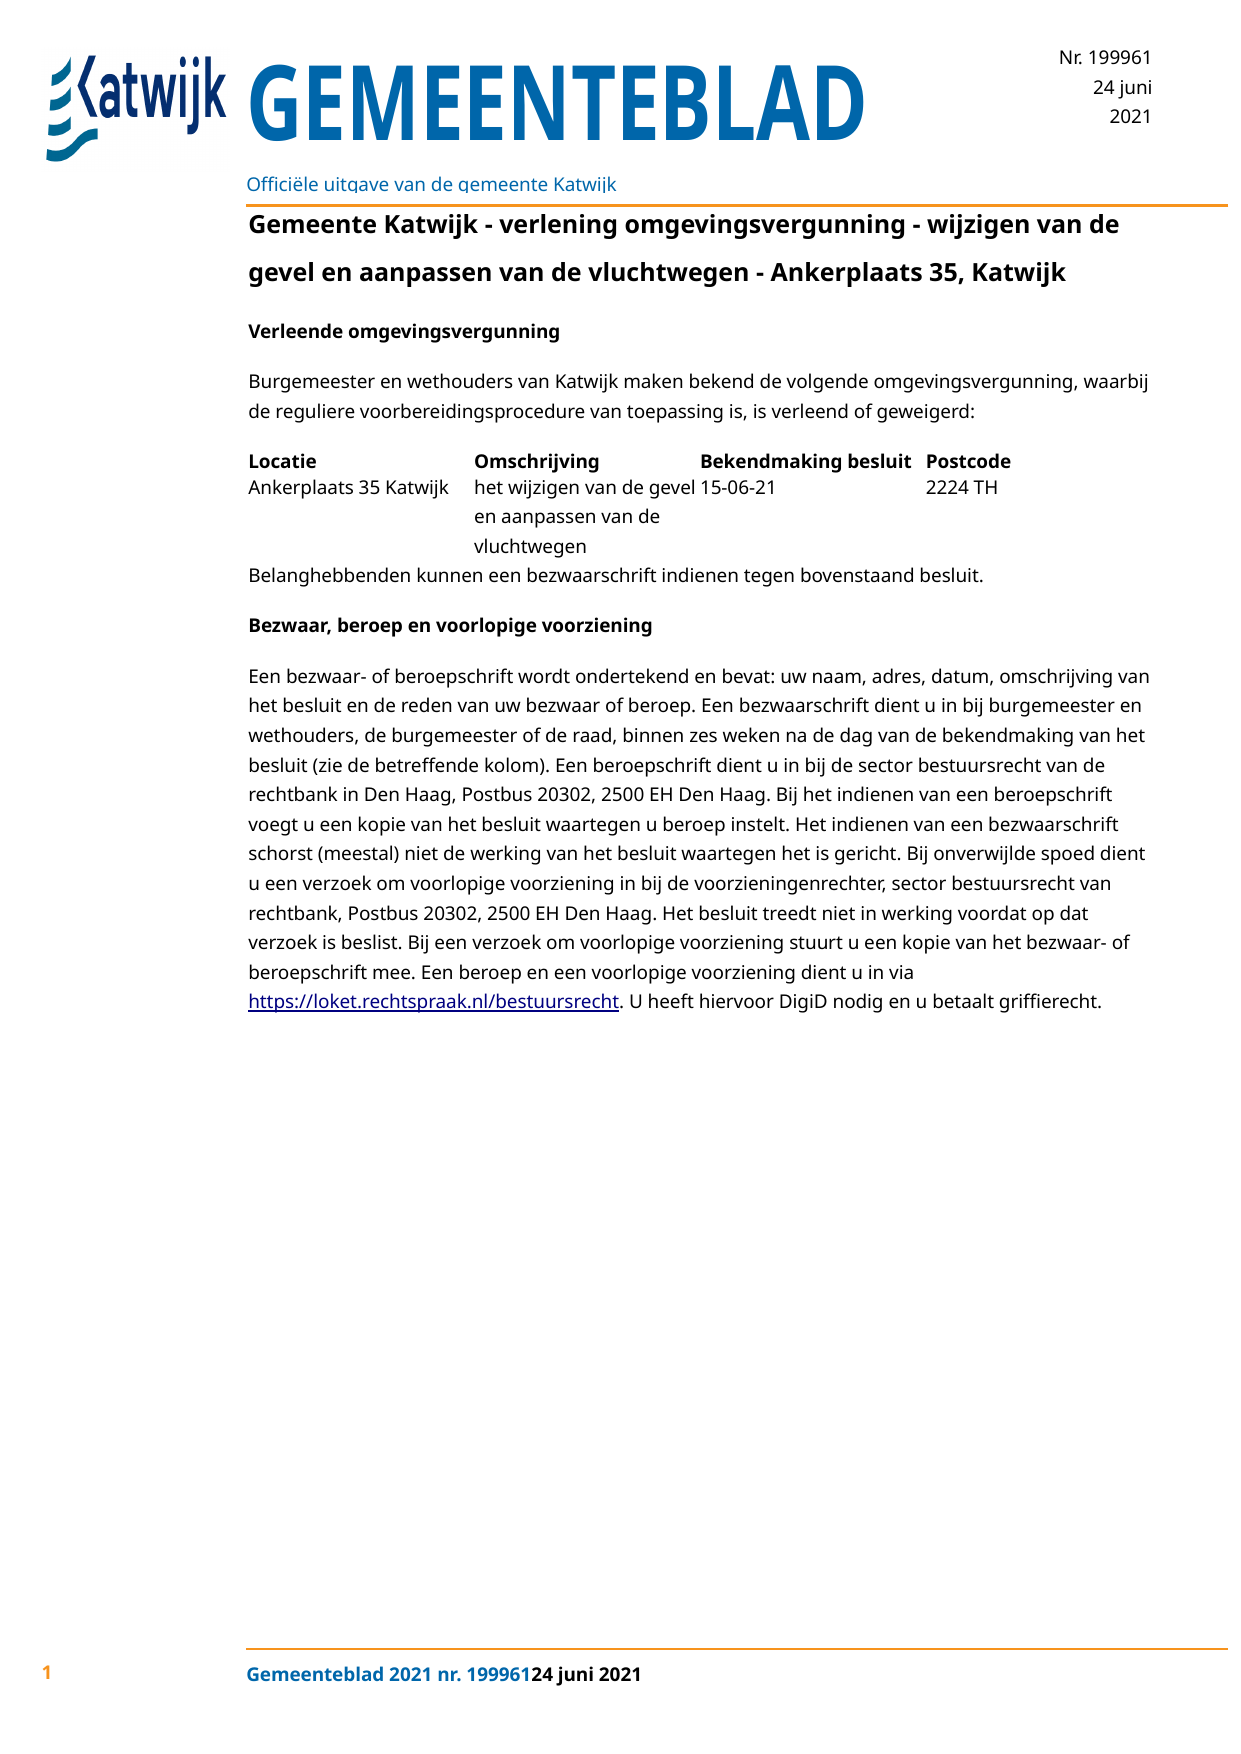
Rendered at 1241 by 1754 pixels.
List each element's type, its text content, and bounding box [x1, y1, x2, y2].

text Een bezwaar- of beroepschrift wordt ondertekend en bevat: uw naam, adres, datum, omschrijving van het besluit en de reden van uw bezwaar of beroep. Een bezwaarschrift dient u in bij burgemeester en wethouders, de burgemeester of de raad, binnen zes weken na de dag van de bekendmaking van het besluit (zie de betreffende kolom). Een beroepschrift dient u in bij de sector bestuursrecht van de rechtbank in Den Haag, Postbus 20302, 2500 EH Den Haag. Bij het indienen van een beroepschrift voegt u een kopie van het besluit waartegen u beroep instelt. Het indienen van een bezwaarschrift schorst (meestal) niet de werking van het besluit waartegen het is gericht. Bij onverwijlde spoed dient u een verzoek om voorlopige voorziening in bij de voorzieningenrechter, sector bestuursrecht van rechtbank, Postbus 20302, 2500 EH Den Haag. Het besluit treedt niet in werking voordat op dat verzoek is beslist. Bij een verzoek om voorlopige voorziening stuurt u een kopie van het bezwaar- of beroepschrift mee. Een beroep en een voorlopige voorziening dient u in via https://loket.rechtspraak.nl/bestuursrecht. U heeft hiervoor DigiD nodig en u betaalt griffierecht. [248, 663, 1152, 1014]
table_cell Ankerplaats 35 Katwijk [248, 474, 474, 559]
table_cell 2224 TH [926, 474, 1152, 559]
text Bezwaar, beroep en voorlopige voorziening [248, 613, 1152, 638]
picture [41, 47, 231, 172]
table_header Locatie [248, 449, 474, 474]
table_header Omschrijving [474, 449, 700, 474]
text Belanghebbenden kunnen een bezwaarschrift indienen tegen bovenstaand besluit. [248, 562, 1152, 588]
text Verleende omgevingsvergunning [248, 318, 1152, 344]
table_header Postcode [926, 449, 1152, 474]
table_header Bekendmaking besluit [700, 449, 926, 474]
text Gemeente Katwijk - verlening omgevingsvergunning - wijzigen van de gevel en aanpassen van de vluchtwegen - Ankerplaats 35, Katwijk [248, 207, 1152, 288]
table_cell het wijzigen van de gevel en aanpassen van de vluchtwegen [474, 474, 700, 559]
text Burgemeester en wethouders van Katwijk maken bekend de volgende omgevingsvergunning, waarbij de reguliere voorbereidingsprocedure van toepassing is, is verleend of geweigerd: [248, 368, 1152, 424]
table_cell 15-06-21 [700, 474, 926, 559]
